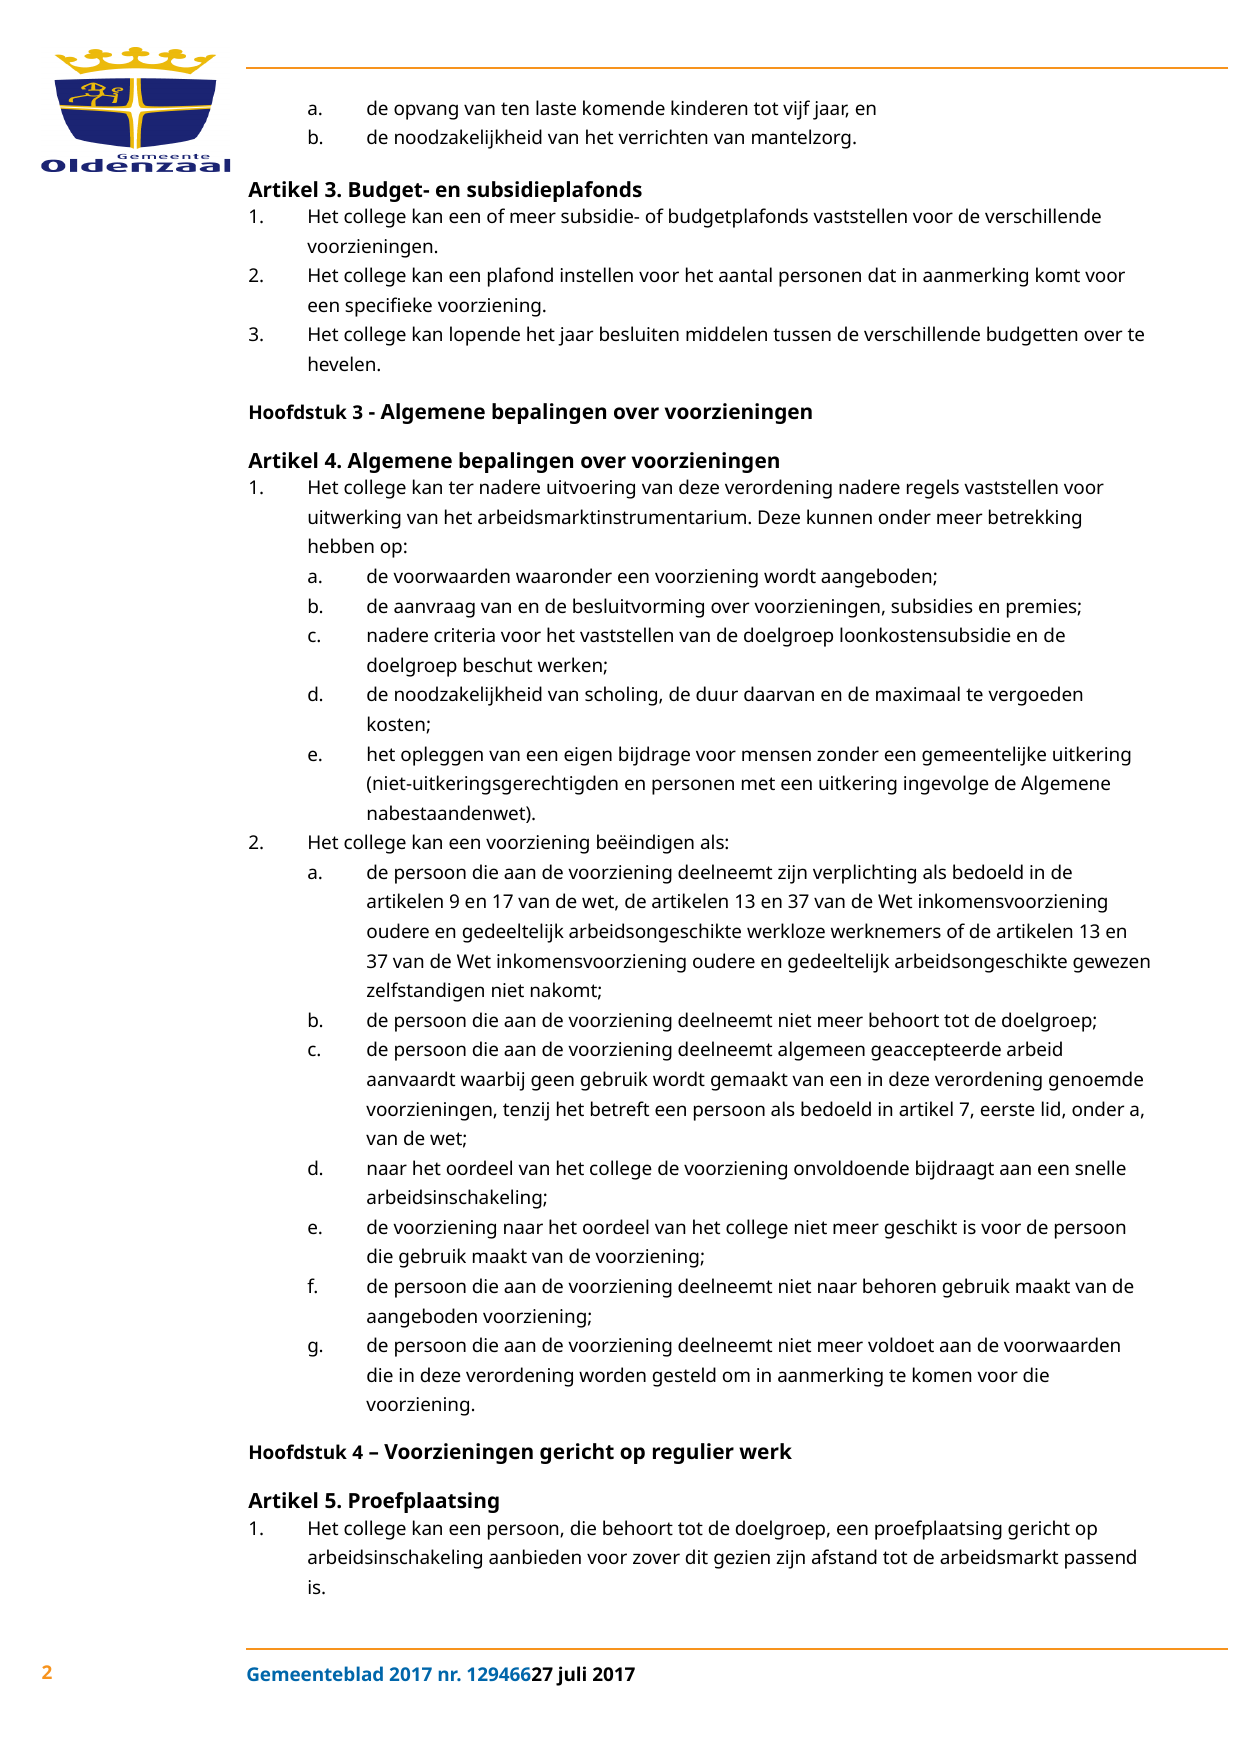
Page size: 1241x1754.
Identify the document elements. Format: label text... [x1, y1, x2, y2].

text Hoofdstuk 3 - Algemene bepalingen over voorzieningen [248, 397, 1152, 425]
list (niet-uitkeringsgerechtigden en personen met een uitkering ingevolge de Algemene nabestaandenwet). [307, 770, 1152, 826]
list de voorziening naar het oordeel van het college niet meer geschikt is voor de persoon die gebruik maakt van de voorziening; [307, 1214, 1152, 1269]
list de persoon die aan de voorziening deelneemt niet meer behoort tot de doelgroep; [307, 1007, 1152, 1033]
text Artikel 5. Proefplaatsing [248, 1486, 1152, 1515]
list Het college kan een of meer subsidie- of budgetplafonds vaststellen voor de verschillende voorzieningen. [248, 203, 1152, 258]
list het opleggen van een eigen bijdrage voor mensen zonder een gemeentelijke uitkering [307, 741, 1152, 766]
text Hoofdstuk 4 – Voorzieningen gericht op regulier werk [248, 1437, 1152, 1466]
list de noodzakelijkheid van scholing, de duur daarvan en de maximaal te vergoeden kosten; [307, 682, 1152, 737]
list nadere criteria voor het vaststellen van de doelgroep loonkostensubsidie en de doelgroep beschut werken; [307, 622, 1152, 678]
list naar het oordeel van het college de voorziening onvoldoende bijdraagt aan een snelle arbeidsinschakeling; [307, 1155, 1152, 1210]
list de voorwaarden waaronder een voorziening wordt aangeboden; [307, 563, 1152, 589]
list Het college kan een plafond instellen voor het aantal personen dat in aanmerking komt voor een specifieke voorziening. [248, 262, 1152, 318]
list de persoon die aan de voorziening deelneemt niet naar behoren gebruik maakt van de aangeboden voorziening; [307, 1273, 1152, 1328]
text Artikel 3. Budget- en subsidieplafonds [248, 175, 1152, 203]
text Artikel 4. Algemene bepalingen over voorzieningen [248, 446, 1152, 474]
list Het college kan ter nadere uitvoering van deze verordening nadere regels vaststellen voor uitwerking van het arbeidsmarktinstrumentarium. Deze kunnen onder meer betrekking hebben op: [248, 474, 1152, 559]
list de persoon die aan de voorziening deelneemt algemeen geaccepteerde arbeid aanvaardt waarbij geen gebruik wordt gemaakt van een in deze verordening genoemde voorzieningen, tenzij het betreft een persoon als bedoeld in artikel 7, eerste lid, onder a, van de wet; [307, 1037, 1152, 1151]
picture [41, 47, 231, 172]
list de aanvraag van en de besluitvorming over voorzieningen, subsidies en premies; [307, 593, 1152, 618]
list Het college kan een persoon, die behoort tot de doelgroep, een proefplaatsing gericht op arbeidsinschakeling aanbieden voor zover dit gezien zijn afstand tot de arbeidsmarkt passend is. [248, 1515, 1152, 1600]
list de opvang van ten laste komende kinderen tot vijf jaar, en [307, 95, 1152, 121]
list de persoon die aan de voorziening deelneemt zijn verplichting als bedoeld in de artikelen 9 en 17 van de wet, de artikelen 13 en 37 van de Wet inkomensvoorziening oudere en gedeeltelijk arbeidsongeschikte werkloze werknemers of de artikelen 13 en 37 van de Wet inkomensvoorziening oudere en gedeeltelijk arbeidsongeschikte gewezen zelfstandigen niet nakomt; [307, 859, 1152, 1003]
list Het college kan lopende het jaar besluiten middelen tussen de verschillende budgetten over te hevelen. [248, 322, 1152, 377]
list de noodzakelijkheid van het verrichten van mantelzorg. [307, 124, 1152, 150]
list de persoon die aan de voorziening deelneemt niet meer voldoet aan de voorwaarden die in deze verordening worden gesteld om in aanmerking te komen voor die voorziening. [307, 1332, 1152, 1417]
list Het college kan een voorziening beëindigen als: [248, 829, 1152, 855]
